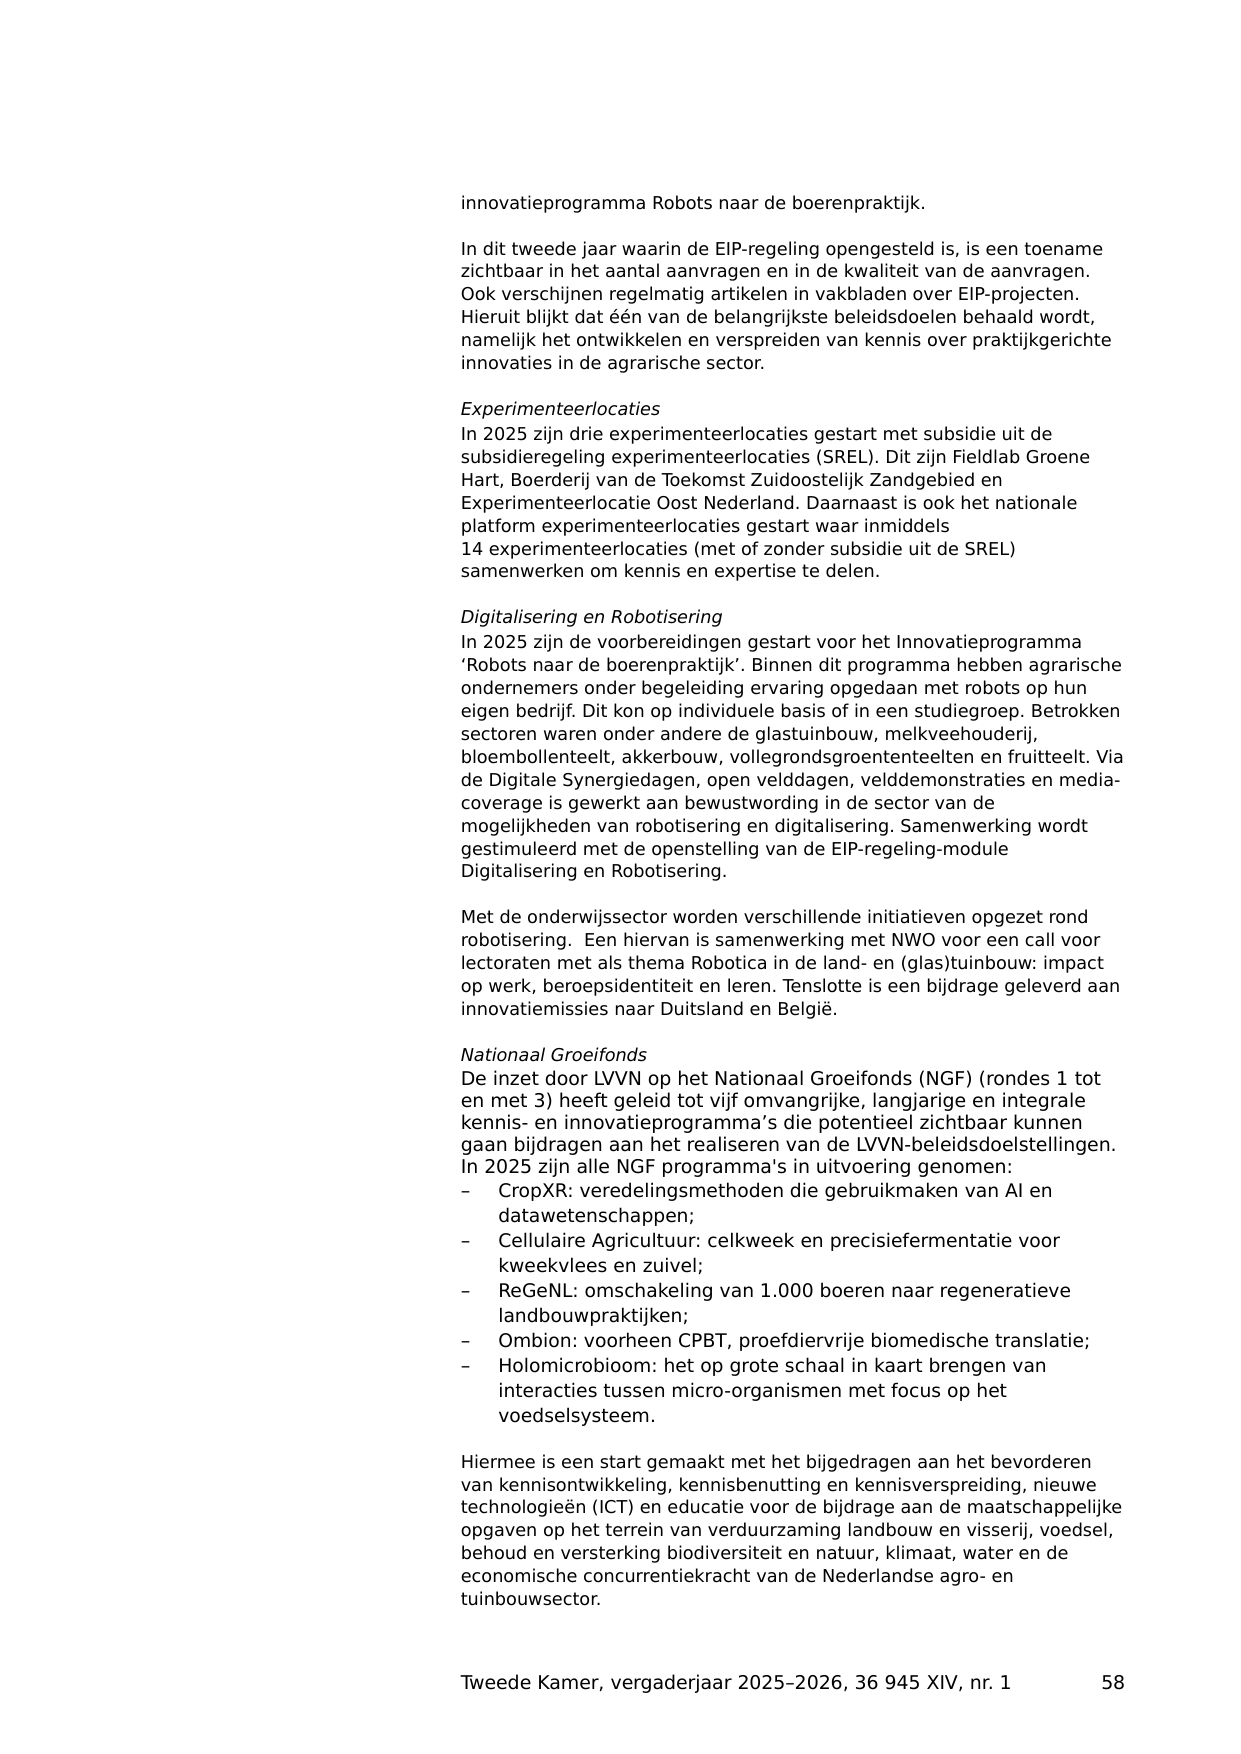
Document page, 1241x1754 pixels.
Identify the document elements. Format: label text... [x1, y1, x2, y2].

text innovatieprogramma Robots naar de boerenpraktijk. [461, 191, 1125, 214]
list ReGeNL: omschakeling van 1.000 boeren naar regeneratieve landbouwpraktijken; [461, 1278, 1125, 1328]
text Nationaal Groeifonds [461, 1043, 1125, 1066]
list Holomicrobioom: het op grote schaal in kaart brengen van interacties tussen micro-organismen met focus op het voedselsysteem. [461, 1353, 1125, 1428]
list CropXR: veredelingsmethoden die gebruikmaken van AI en datawetenschappen; [461, 1178, 1125, 1228]
text De inzet door LVVN op het Nationaal Groeifonds (NGF) (rondes 1 tot en met 3) heeft geleid tot vijf omvangrijke, langjarige en integrale kennis- en innovatieprogramma’s die potentieel zichtbaar kunnen gaan bijdragen aan het realiseren van de LVVN-beleidsdoelstellingen. In 2025 zijn alle NGF programma's in uitvoering genomen: [461, 1068, 1125, 1178]
text In 2025 zijn de voorbereidingen gestart voor het Innovatieprogramma ‘Robots naar de boerenpraktijk’. Binnen dit programma hebben agrarische ondernemers onder begeleiding ervaring opgedaan met robots op hun eigen bedrijf. Dit kon op individuele basis of in een studiegroep. Betrokken sectoren waren onder andere de glastuinbouw, melkveehouderij, bloembollenteelt, akkerbouw, vollegrondsgroententeelten en fruitteelt. Via de Digitale Synergiedagen, open velddagen, velddemonstraties en media-coverage is gewerkt aan bewustwording in de sector van de mogelijkheden van robotisering en digitalisering. Samenwerking wordt gestimuleerd met de openstelling van de EIP-regeling-module Digitalisering en Robotisering. [461, 630, 1125, 882]
list Cellulaire Agricultuur: celkweek en precisiefermentatie voor kweekvlees en zuivel; [461, 1228, 1125, 1278]
text Experimenteerlocaties [461, 397, 1125, 420]
list Ombion: voorheen CPBT, proefdiervrije biomedische translatie; [461, 1328, 1125, 1353]
text Hiermee is een start gemaakt met het bijgedragen aan het bevorderen van kennisontwikkeling, kennisbenutting en kennisverspreiding, nieuwe technologieën (ICT) en educatie voor de bijdrage aan de maatschappelijke opgaven op het terrein van verduurzaming landbouw en visserij, voedsel, behoud en versterking biodiversiteit en natuur, klimaat, water en de economische concurrentiekracht van de Nederlandse agro- en tuinbouwsector. [461, 1450, 1125, 1610]
text In dit tweede jaar waarin de EIP-regeling opengesteld is, is een toename zichtbaar in het aantal aanvragen en in de kwaliteit van de aanvragen. Ook verschijnen regelmatig artikelen in vakbladen over EIP-projecten. Hieruit blijkt dat één van de belangrijkste beleidsdoelen behaald wordt, namelijk het ontwikkelen en verspreiden van kennis over praktijkgerichte innovaties in de agrarische sector. [461, 237, 1125, 374]
text Met de onderwijssector worden verschillende initiatieven opgezet rond robotisering. Een hiervan is samenwerking met NWO voor een call voor lectoraten met als thema Robotica in de land- en (glas)tuinbouw: impact op werk, beroepsidentiteit en leren. Tenslotte is een bijdrage geleverd aan innovatiemissies naar Duitsland en België. [461, 905, 1125, 1020]
text In 2025 zijn drie experimenteerlocaties gestart met subsidie uit de subsidieregeling experimenteerlocaties (SREL). Dit zijn Fieldlab Groene Hart, Boerderij van de Toekomst Zuidoostelijk Zandgebied en Experimenteerlocatie Oost Nederland. Daarnaast is ook het nationale platform experimenteerlocaties gestart waar inmiddels 14 experimenteerlocaties (met of zonder subsidie uit de SREL) samenwerken om kennis en expertise te delen. [461, 422, 1125, 582]
text Digitalisering en Robotisering [461, 605, 1125, 628]
